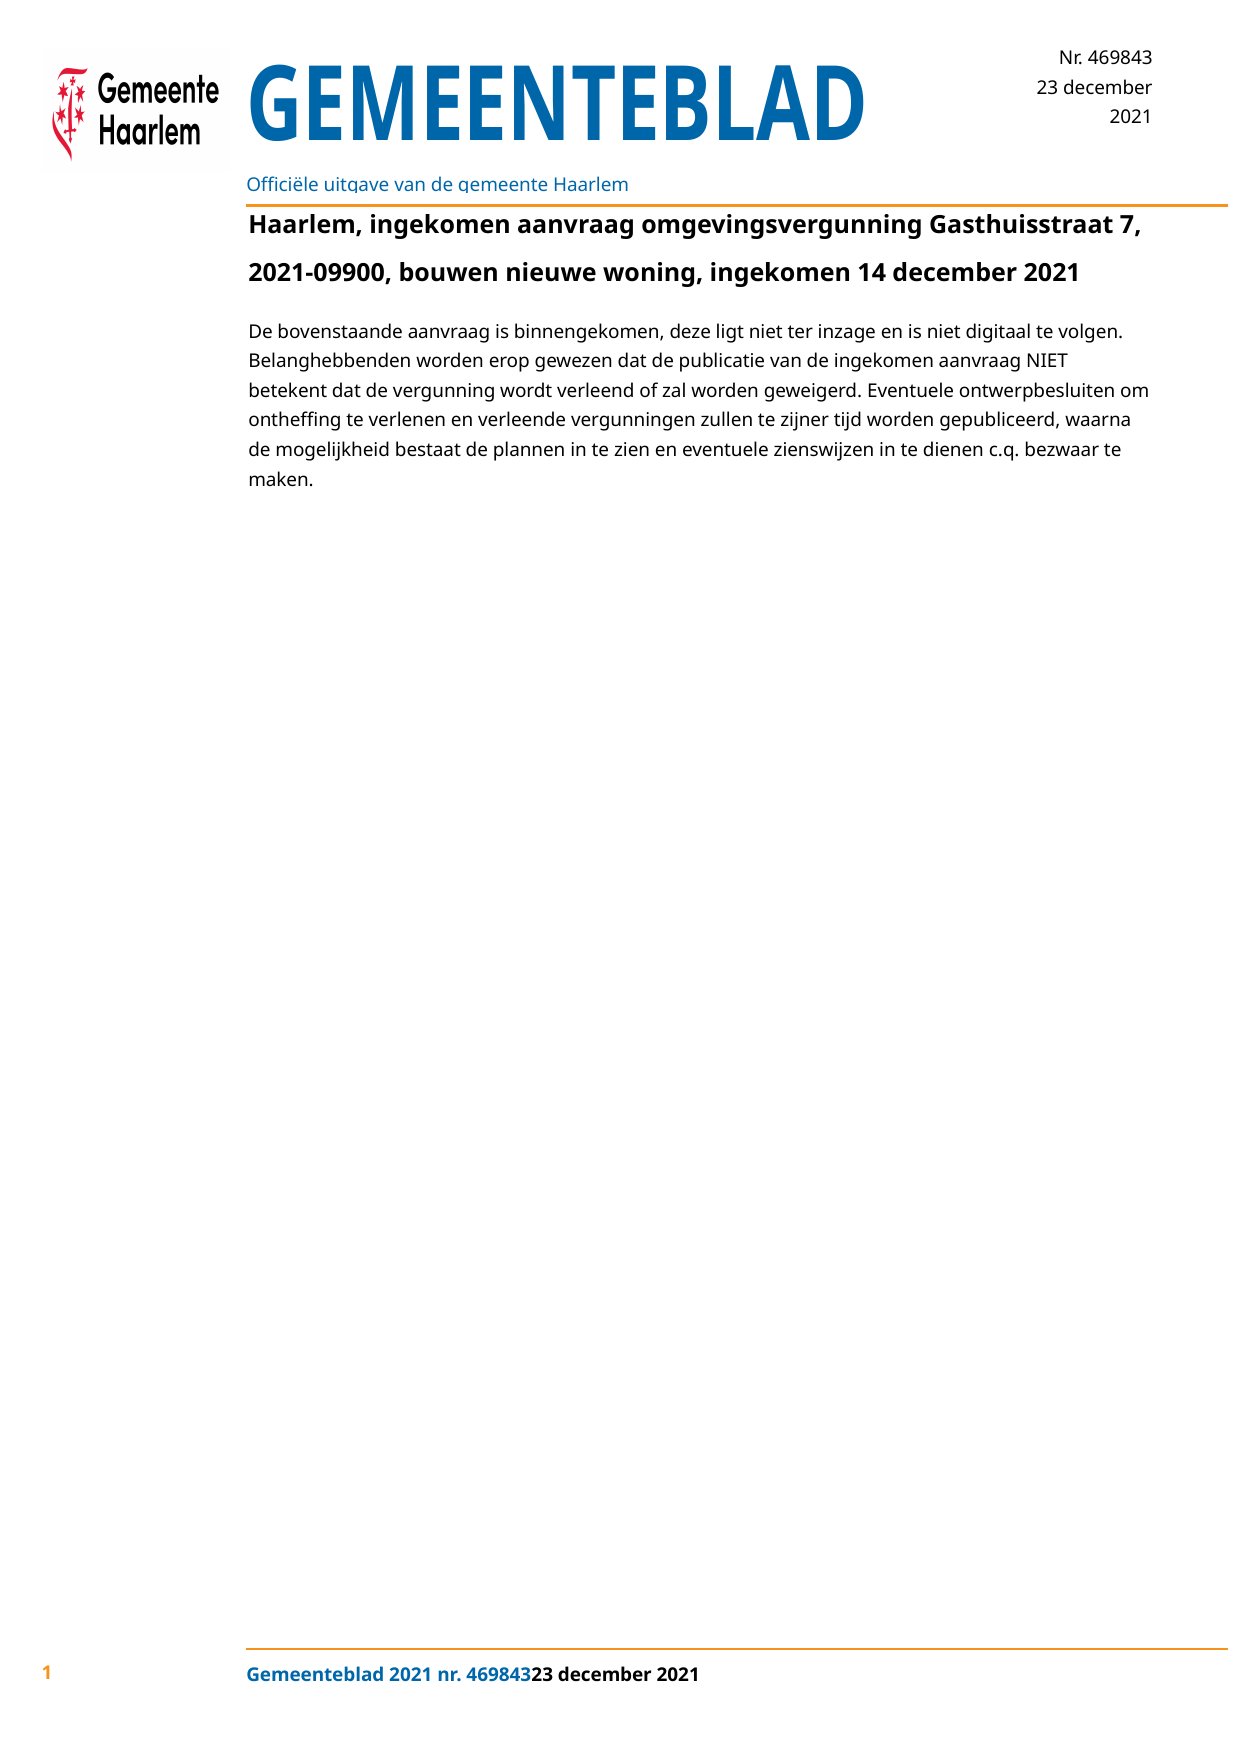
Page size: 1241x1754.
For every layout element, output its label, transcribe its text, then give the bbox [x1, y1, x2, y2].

picture [41, 47, 231, 172]
text De bovenstaande aanvraag is binnengekomen, deze ligt niet ter inzage en is niet digitaal te volgen. Belanghebbenden worden erop gewezen dat de publicatie van de ingekomen aanvraag NIET betekent dat de vergunning wordt verleend of zal worden geweigerd. Eventuele ontwerpbesluiten om ontheffing te verlenen en verleende vergunningen zullen te zijner tijd worden gepubliceerd, waarna de mogelijkheid bestaat de plannen in te zien en eventuele zienswijzen in te dienen c.q. bezwaar te maken. [248, 318, 1152, 492]
text Haarlem, ingekomen aanvraag omgevingsvergunning Gasthuisstraat 7, 2021-09900, bouwen nieuwe woning, ingekomen 14 december 2021 [248, 207, 1152, 288]
